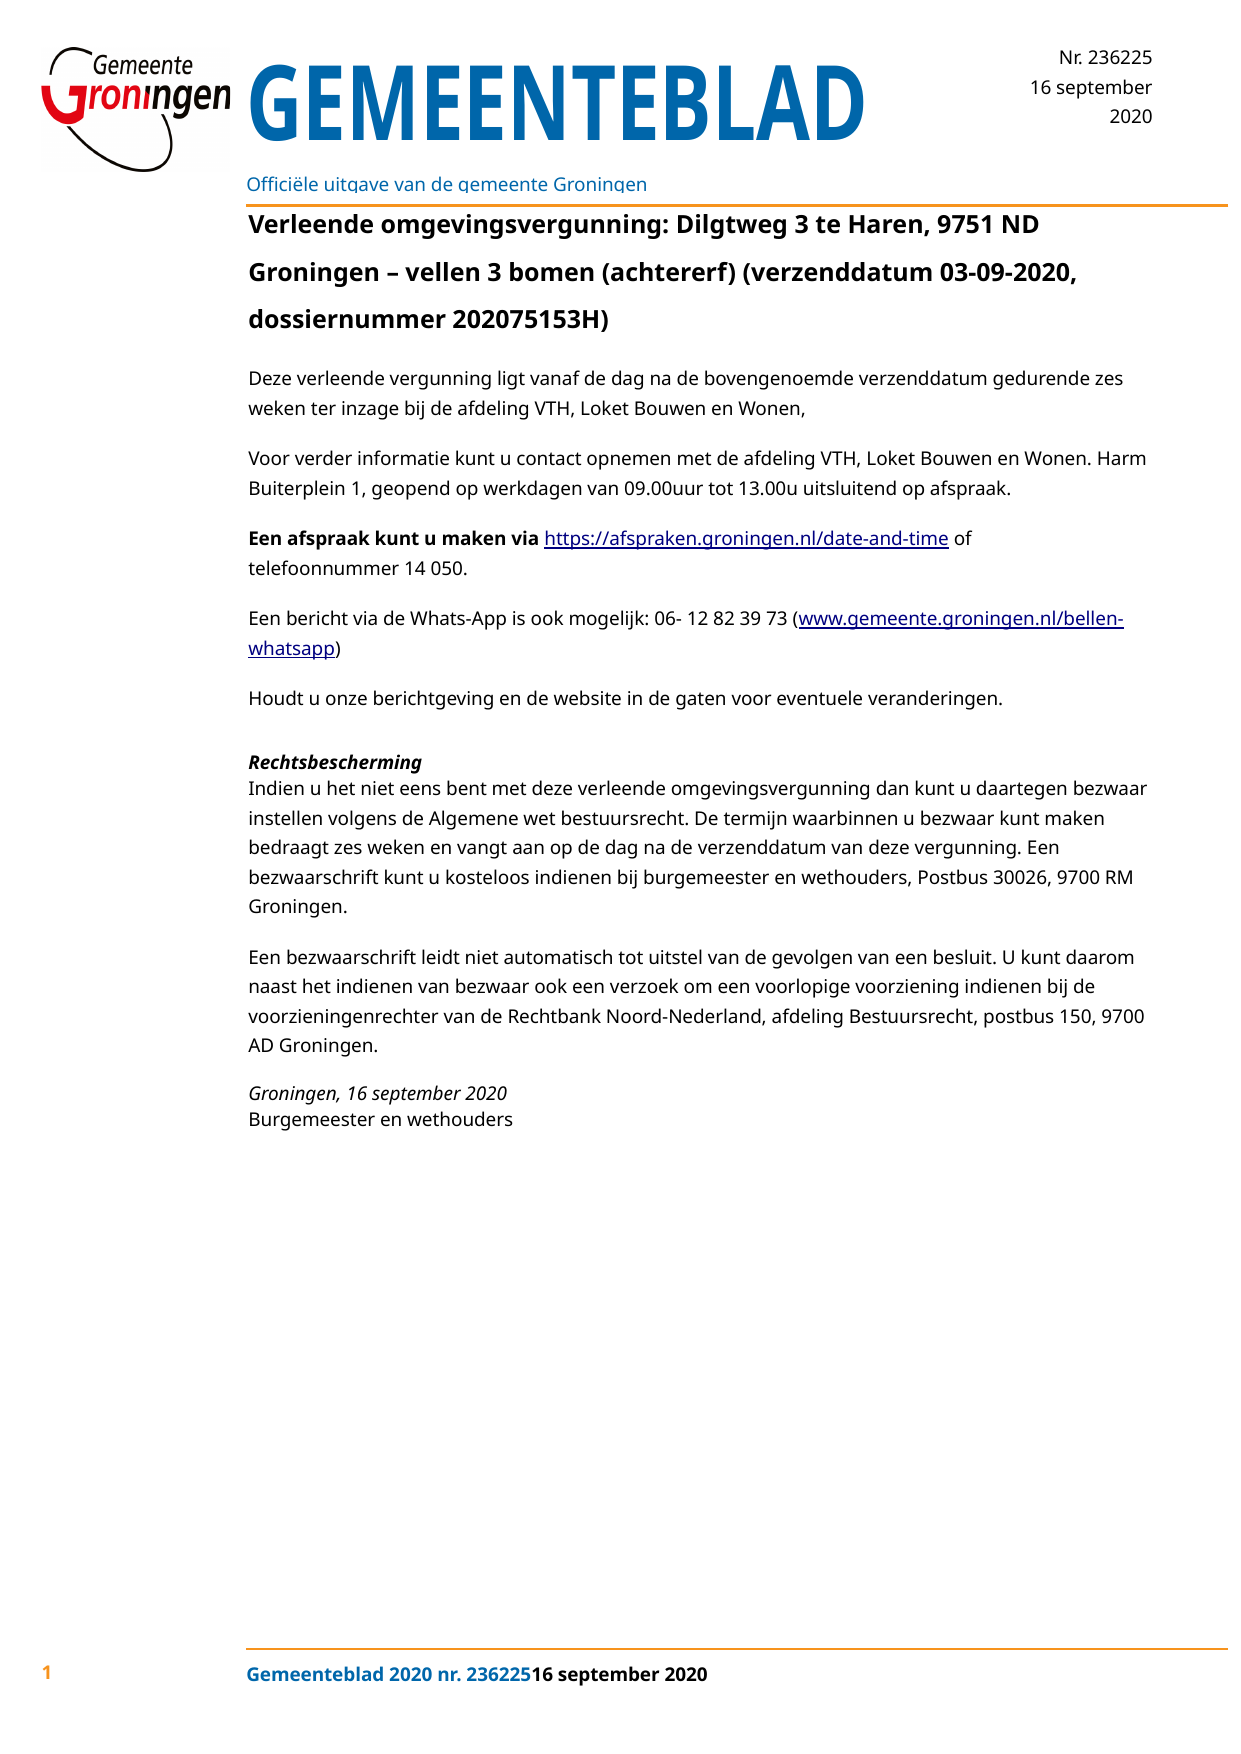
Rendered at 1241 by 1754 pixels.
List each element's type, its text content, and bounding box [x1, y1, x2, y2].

text Houdt u onze berichtgeving en de website in de gaten voor eventuele veranderingen. [248, 686, 1152, 711]
picture [41, 47, 231, 172]
text Groningen, 16 september 2020 [248, 1081, 1152, 1106]
text Burgemeester en wethouders [248, 1106, 1152, 1132]
text Een bericht via de Whats-App is ook mogelijk: 06- 12 82 39 73 (www.gemeente.groningen.nl/bellen-whatsapp) [248, 606, 1152, 661]
text Deze verleende vergunning ligt vanaf de dag na de bovengenoemde verzenddatum gedurende zes weken ter inzage bij de afdeling VTH, Loket Bouwen en Wonen, [248, 366, 1152, 421]
text Voor verder informatie kunt u contact opnemen met de afdeling VTH, Loket Bouwen en Wonen. Harm Buiterplein 1, geopend op werkdagen van 09.00uur tot 13.00u uitsluitend op afspraak. [248, 446, 1152, 501]
text Indien u het niet eens bent met deze verleende omgevingsvergunning dan kunt u daartegen bezwaar instellen volgens de Algemene wet bestuursrecht. De termijn waarbinnen u bezwaar kunt maken bedraagt zes weken en vangt aan op de dag na de verzenddatum van deze vergunning. Een bezwaarschrift kunt u kosteloos indienen bij burgemeester en wethouders, Postbus 30026, 9700 RM Groningen. [248, 775, 1152, 919]
text Verleende omgevingsvergunning: Dilgtweg 3 te Haren, 9751 ND Groningen – vellen 3 bomen (achtererf) (verzenddatum 03-09-2020, dossiernummer 202075153H) [248, 207, 1152, 336]
text Een afspraak kunt u maken via https://afspraken.groningen.nl/date-and-time of telefoonnummer 14 050. [248, 526, 1152, 581]
text Rechtsbescherming [248, 749, 1152, 775]
text Een bezwaarschrift leidt niet automatisch tot uitstel van de gevolgen van een besluit. U kunt daarom naast het indienen van bezwaar ook een verzoek om een voorlopige voorziening indienen bij de voorzieningenrechter van de Rechtbank Noord-Nederland, afdeling Bestuursrecht, postbus 150, 9700 AD Groningen. [248, 944, 1152, 1058]
